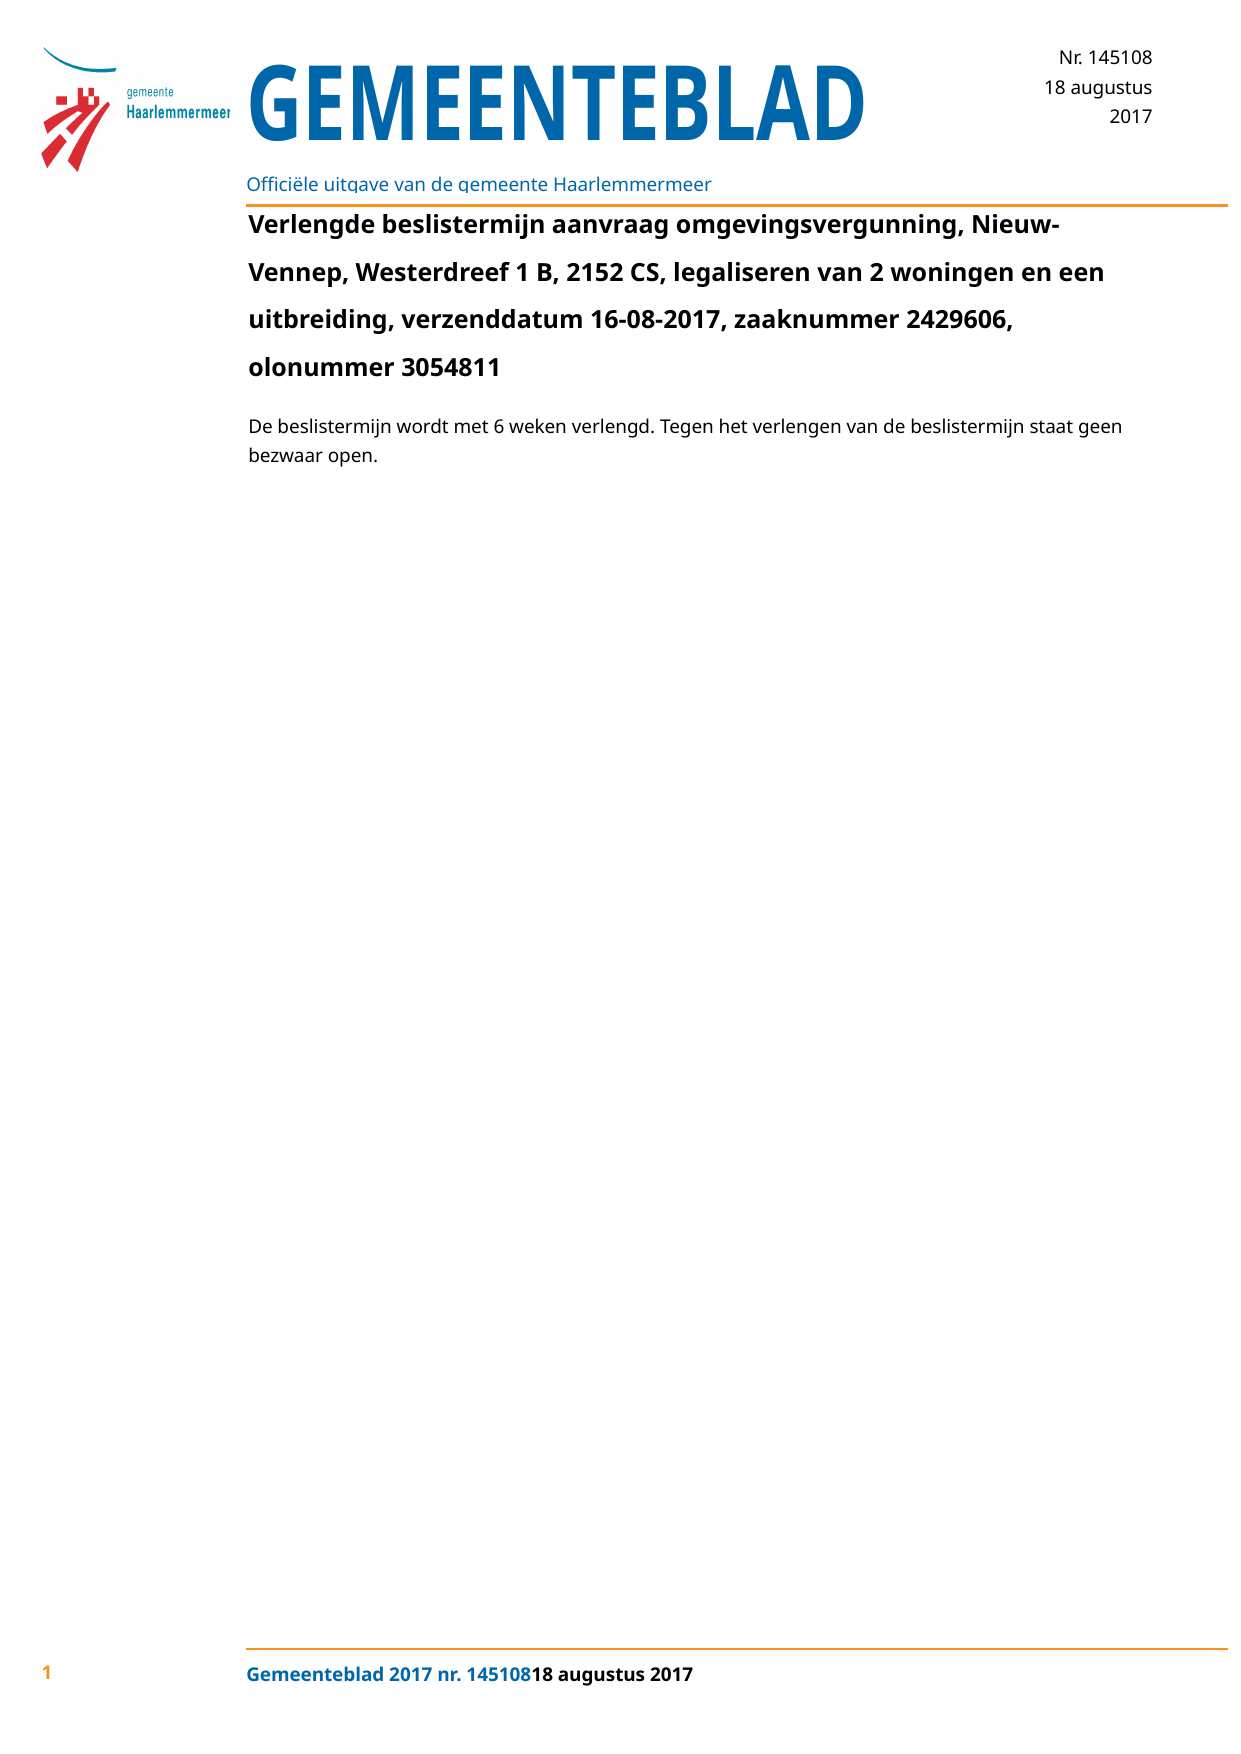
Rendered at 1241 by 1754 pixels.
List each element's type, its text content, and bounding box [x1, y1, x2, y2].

text De beslistermijn wordt met 6 weken verlengd. Tegen het verlengen van de beslistermijn staat geen bezwaar open. [248, 413, 1152, 468]
picture [41, 47, 231, 172]
text Verlengde beslistermijn aanvraag omgevingsvergunning, Nieuw-Vennep, Westerdreef 1 B, 2152 CS, legaliseren van 2 woningen en een uitbreiding, verzenddatum 16-08-2017, zaaknummer 2429606, olonummer 3054811 [248, 207, 1152, 384]
